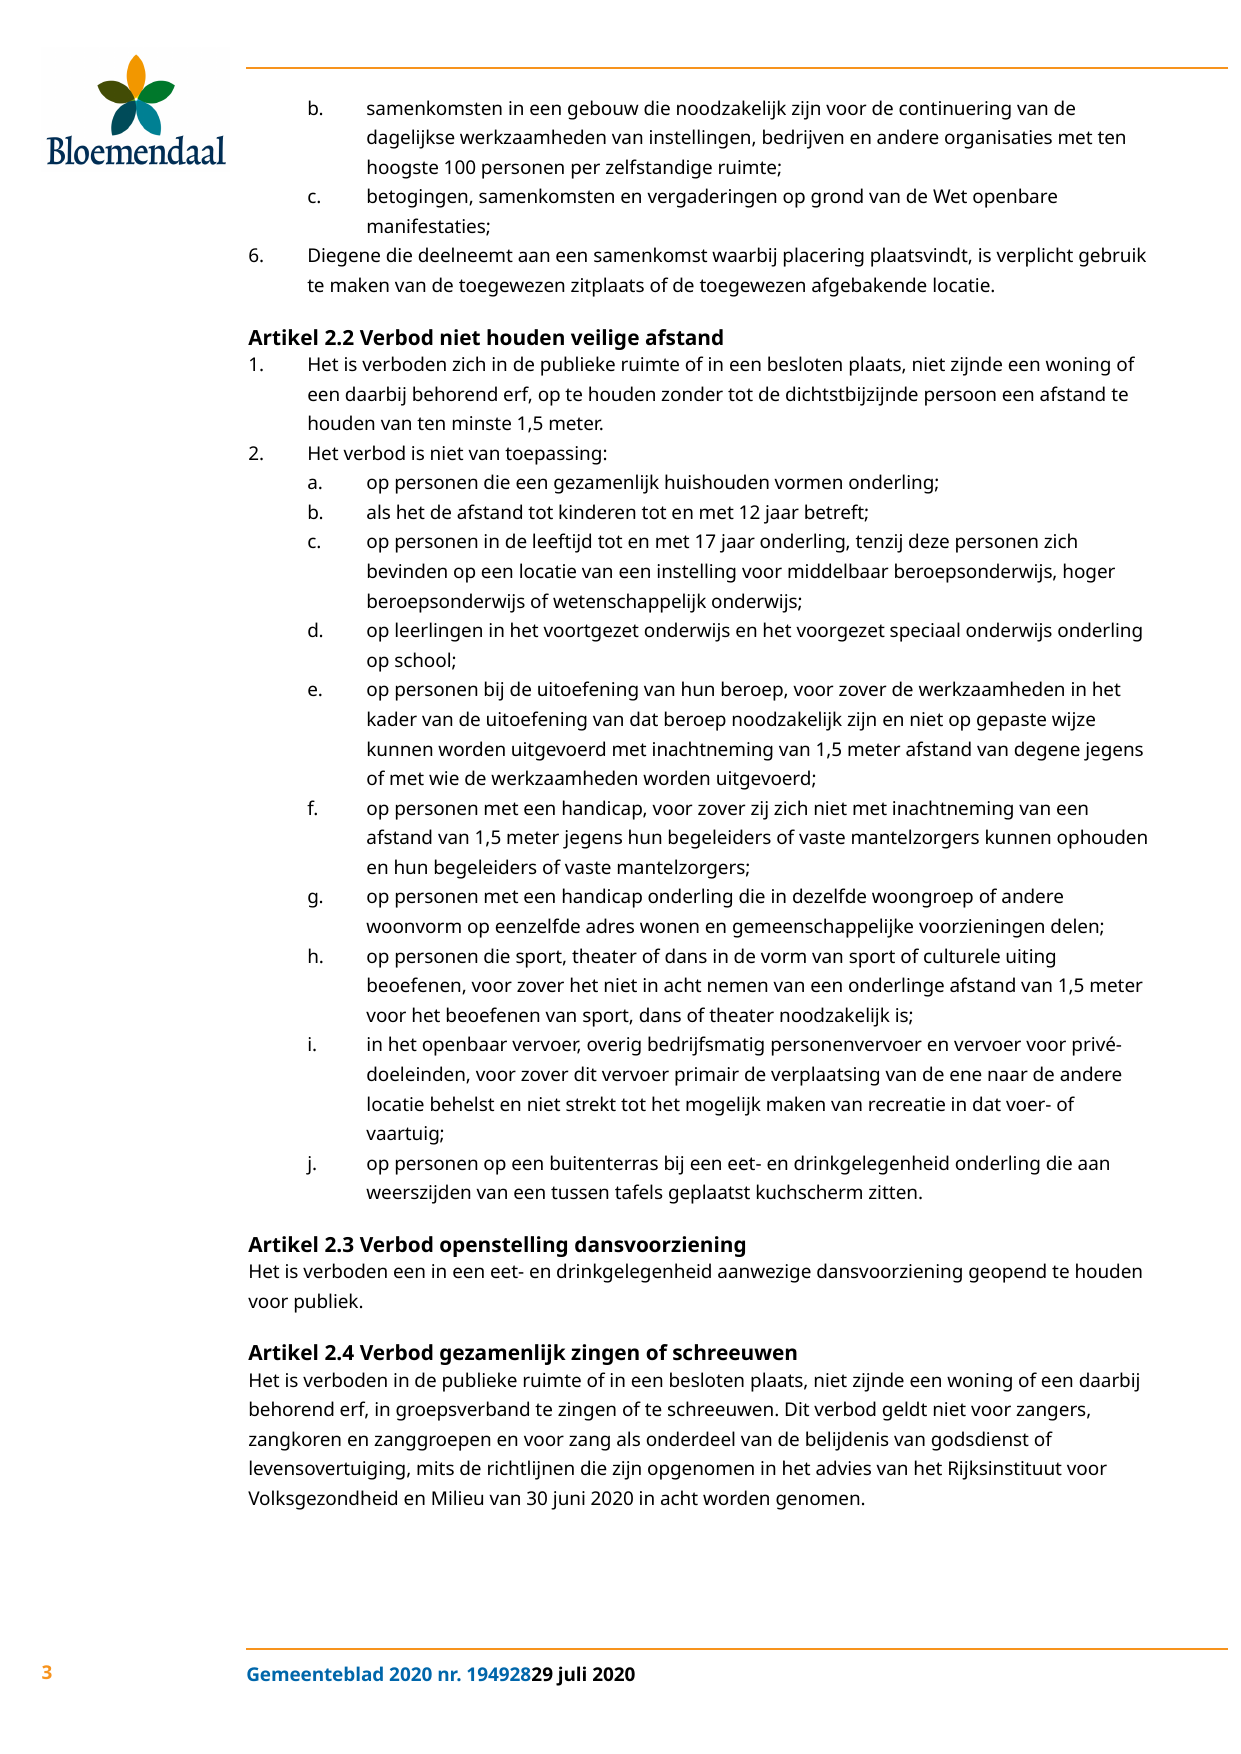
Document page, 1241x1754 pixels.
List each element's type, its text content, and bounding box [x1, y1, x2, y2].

picture [41, 47, 231, 172]
list op personen bij de uitoefening van hun beroep, voor zover de werkzaamheden in het kader van de uitoefening van dat beroep noodzakelijk zijn en niet op gepaste wijze kunnen worden uitgevoerd met inachtneming van 1,5 meter afstand van degene jegens of met wie de werkzaamheden worden uitgevoerd; [307, 677, 1152, 791]
text Artikel 2.3 Verbod openstelling dansvoorziening [248, 1230, 1152, 1258]
list samenkomsten in een gebouw die noodzakelijk zijn voor de continuering van de dagelijkse werkzaamheden van instellingen, bedrijven en andere organisaties met ten hoogste 100 personen per zelfstandige ruimte; [307, 95, 1152, 180]
list betogingen, samenkomsten en vergaderingen op grond van de Wet openbare manifestaties; [307, 183, 1152, 239]
list op personen op een buitenterras bij een eet- en drinkgelegenheid onderling die aan weerszijden van een tussen tafels geplaatst kuchscherm zitten. [307, 1150, 1152, 1205]
text Artikel 2.2 Verbod niet houden veilige afstand [248, 323, 1152, 351]
text Het is verboden in de publieke ruimte of in een besloten plaats, niet zijnde een woning of een daarbij behorend erf, in groepsverband te zingen of te schreeuwen. Dit verbod geldt niet voor zangers, zangkoren en zanggroepen en voor zang als onderdeel van de belijdenis van godsdienst of levensovertuiging, mits de richtlijnen die zijn opgenomen in het advies van het Rijksinstituut voor Volksgezondheid en Milieu van 30 juni 2020 in acht worden genomen. [248, 1367, 1152, 1511]
list als het de afstand tot kinderen tot en met 12 jaar betreft; [307, 499, 1152, 525]
list Het is verboden zich in de publieke ruimte of in een besloten plaats, niet zijnde een woning of een daarbij behorend erf, op te houden zonder tot de dichtstbijzijnde persoon een afstand te houden van ten minste 1,5 meter. [248, 351, 1152, 436]
list op personen met een handicap onderling die in dezelfde woongroep of andere woonvorm op eenzelfde adres wonen en gemeenschappelijke voorzieningen delen; [307, 884, 1152, 939]
text Artikel 2.4 Verbod gezamenlijk zingen of schreeuwen [248, 1338, 1152, 1367]
list op personen met een handicap, voor zover zij zich niet met inachtneming van een afstand van 1,5 meter jegens hun begeleiders of vaste mantelzorgers kunnen ophouden en hun begeleiders of vaste mantelzorgers; [307, 795, 1152, 880]
list Het verbod is niet van toepassing: [248, 440, 1152, 466]
list in het openbaar vervoer, overig bedrijfsmatig personenvervoer en vervoer voor privé-doeleinden, voor zover dit vervoer primair de verplaatsing van de ene naar de andere locatie behelst en niet strekt tot het mogelijk maken van recreatie in dat voer- of vaartuig; [307, 1032, 1152, 1146]
list op personen die een gezamenlijk huishouden vormen onderling; [307, 469, 1152, 495]
text Het is verboden een in een eet- en drinkgelegenheid aanwezige dansvoorziening geopend te houden voor publiek. [248, 1258, 1152, 1314]
list op personen in de leeftijd tot en met 17 jaar onderling, tenzij deze personen zich bevinden op een locatie van een instelling voor middelbaar beroepsonderwijs, hoger beroepsonderwijs of wetenschappelijk onderwijs; [307, 529, 1152, 613]
list Diegene die deelneemt aan een samenkomst waarbij placering plaatsvindt, is verplicht gebruik te maken van de toegewezen zitplaats of de toegewezen afgebakende locatie. [248, 243, 1152, 298]
list op personen die sport, theater of dans in de vorm van sport of culturele uiting beoefenen, voor zover het niet in acht nemen van een onderlinge afstand van 1,5 meter voor het beoefenen van sport, dans of theater noodzakelijk is; [307, 943, 1152, 1028]
list op leerlingen in het voortgezet onderwijs en het voorgezet speciaal onderwijs onderling op school; [307, 617, 1152, 673]
